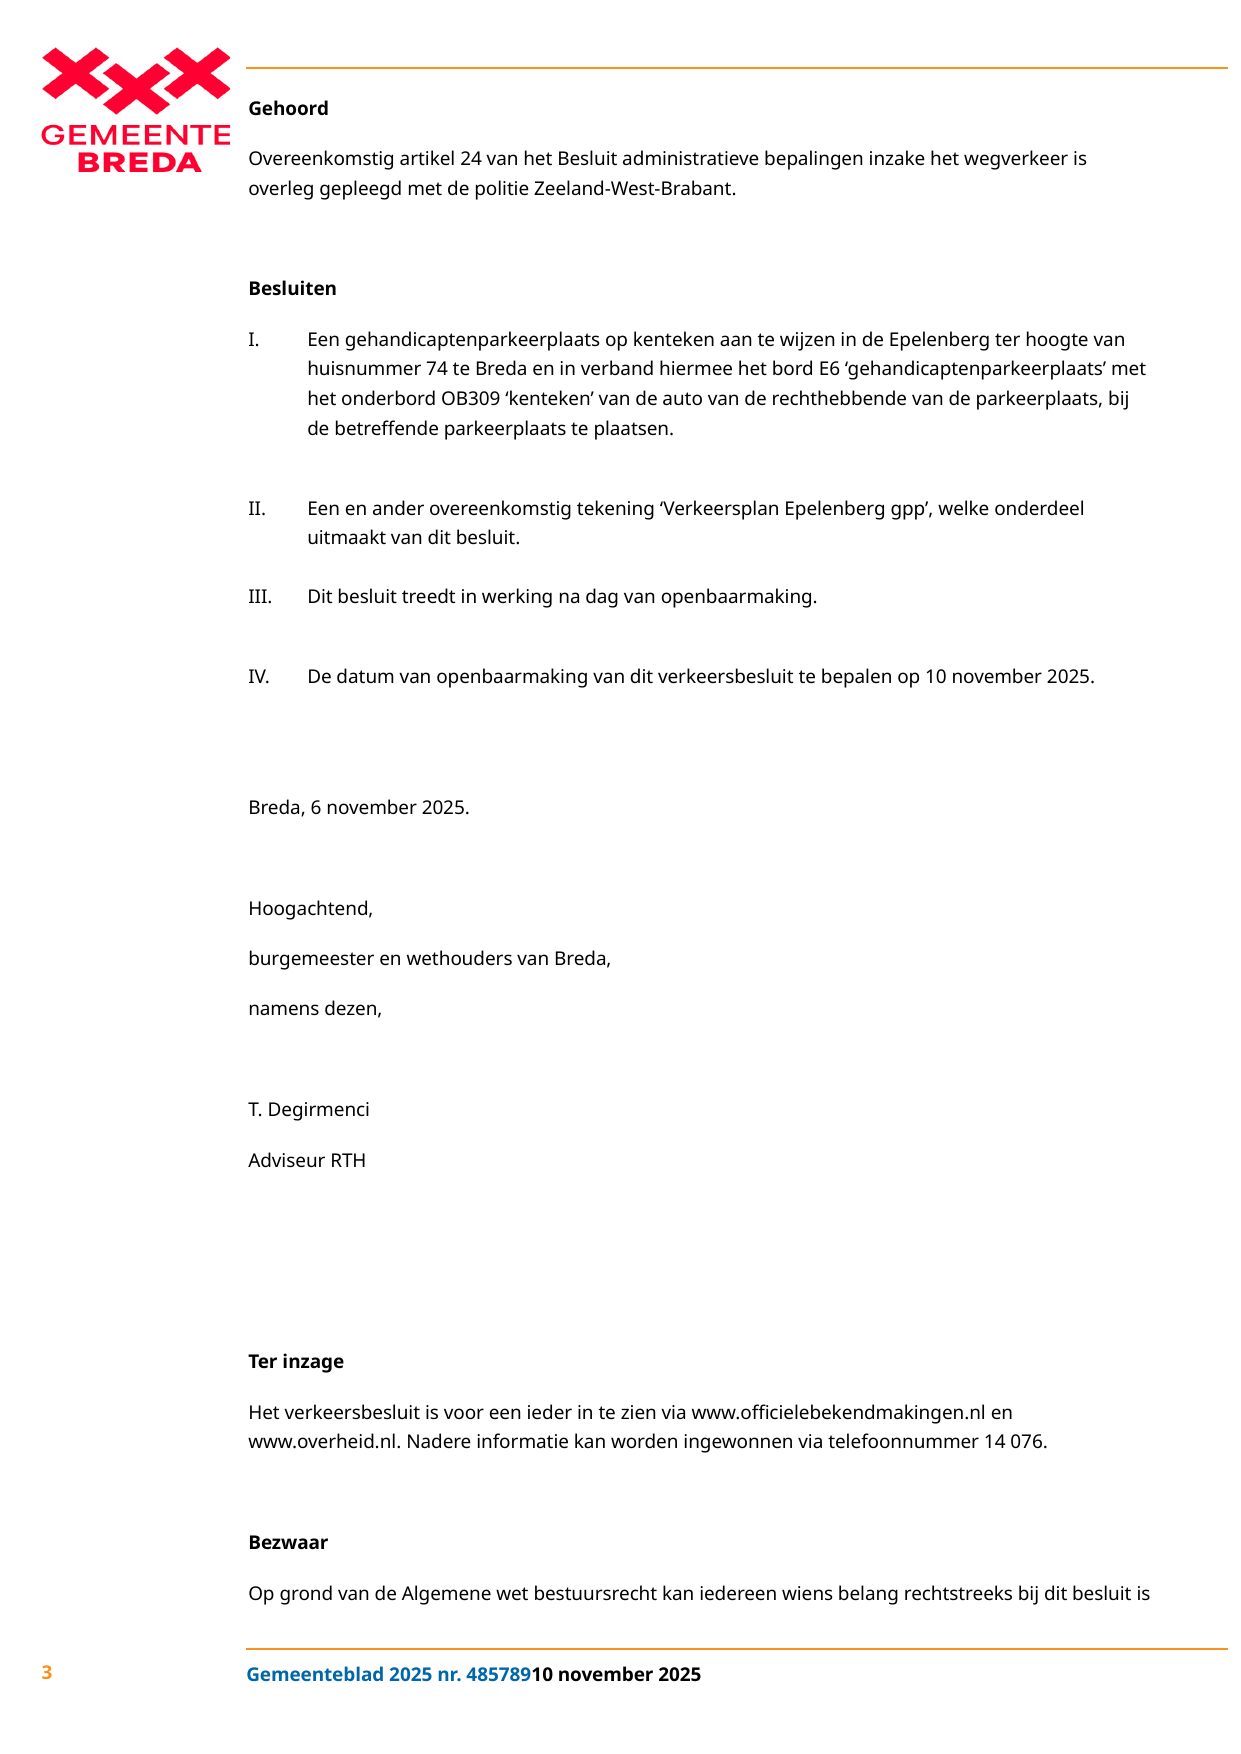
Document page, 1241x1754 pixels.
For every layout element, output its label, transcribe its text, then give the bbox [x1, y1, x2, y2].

text Adviseur RTH [248, 1147, 1152, 1173]
text Overeenkomstig artikel 24 van het Besluit administratieve bepalingen inzake het wegverkeer is overleg gepleegd met de politie Zeeland-West-Brabant. [248, 145, 1152, 201]
text T. Degirmenci [248, 1096, 1152, 1122]
text Breda, 6 november 2025. [248, 794, 1152, 820]
text Op grond van de Algemene wet bestuursrecht kan iedereen wiens belang rechtstreeks bij dit besluit is [248, 1580, 1152, 1606]
list Een gehandicaptenparkeerplaats op kenteken aan te wijzen in de Epelenberg ter hoogte van huisnummer 74 te Breda en in verband hiermee het bord E6 ‘gehandicaptenparkeerplaats’ met het onderbord OB309 ‘kenteken’ van de auto van de rechthebbende van de parkeerplaats, bij de betreffende parkeerplaats te plaatsen. [248, 326, 1152, 441]
text namens dezen, [248, 996, 1152, 1021]
list Een en ander overeenkomstig tekening ‘Verkeersplan Epelenberg gpp’, welke onderdeel uitmaakt van dit besluit. [248, 495, 1152, 550]
text Het verkeersbesluit is voor een ieder in te zien via www.officielebekendmakingen.nl en www.overheid.nl. Nadere informatie kan worden ingewonnen via telefoonnummer 14 076. [248, 1399, 1152, 1454]
text Besluiten [248, 276, 1152, 301]
text Gehoord [248, 95, 1152, 121]
list De datum van openbaarmaking van dit verkeersbesluit te bepalen op 10 november 2025. [248, 663, 1152, 689]
text Hoogachtend, [248, 895, 1152, 921]
text burgemeester en wethouders van Breda, [248, 945, 1152, 971]
text Bezwaar [248, 1529, 1152, 1555]
list Dit besluit treedt in werking na dag van openbaarmaking. [248, 583, 1152, 609]
picture [41, 47, 231, 172]
text Ter inzage [248, 1348, 1152, 1374]
